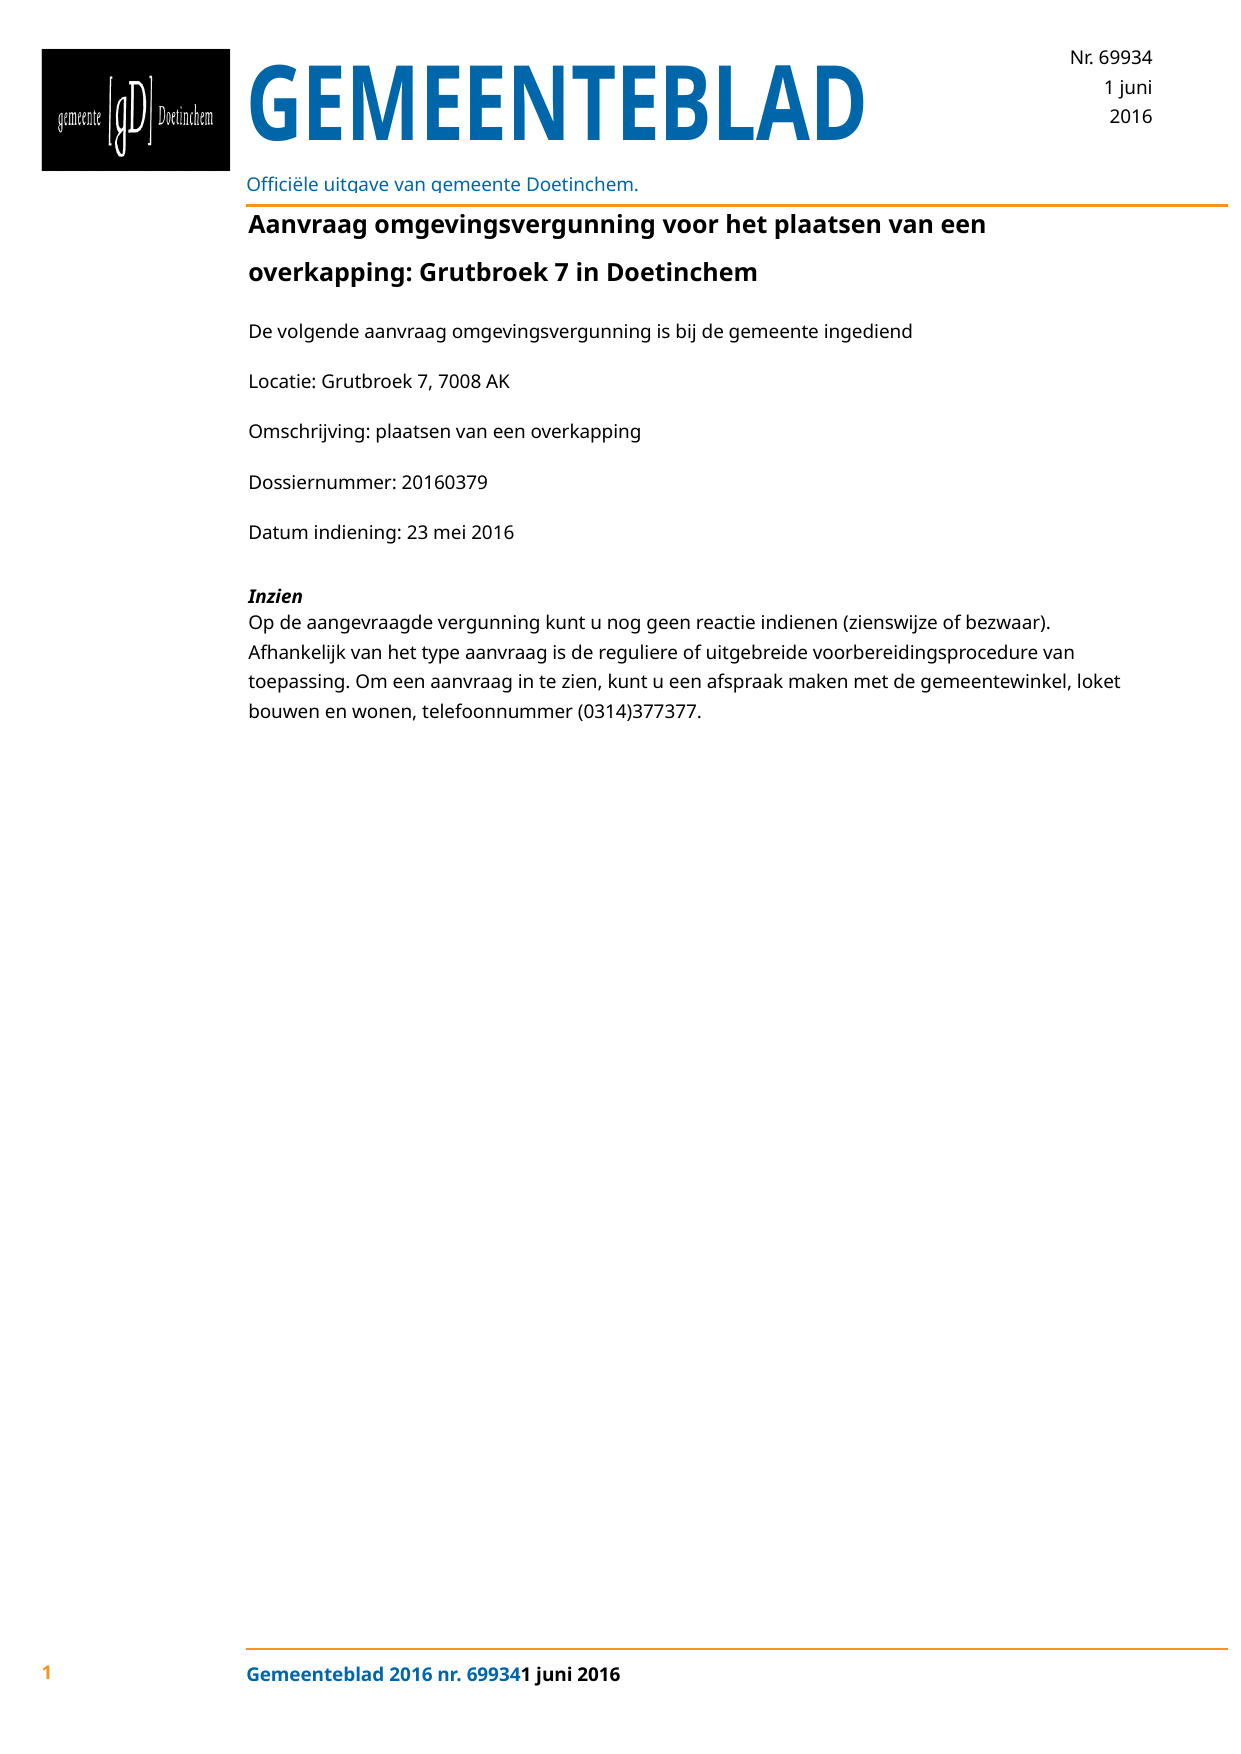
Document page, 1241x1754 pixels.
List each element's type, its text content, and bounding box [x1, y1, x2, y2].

text Datum indiening: 23 mei 2016 [248, 519, 1152, 545]
text Aanvraag omgevingsvergunning voor het plaatsen van een overkapping: Grutbroek 7 in Doetinchem [248, 207, 1152, 288]
text Omschrijving: plaatsen van een overkapping [248, 419, 1152, 444]
text De volgende aanvraag omgevingsvergunning is bij de gemeente ingediend [248, 318, 1152, 344]
text Locatie: Grutbroek 7, 7008 AK [248, 368, 1152, 394]
picture [41, 47, 231, 172]
text Dossiernummer: 20160379 [248, 469, 1152, 495]
text Op de aangevraagde vergunning kunt u nog geen reactie indienen (zienswijze of bezwaar). Afhankelijk van het type aanvraag is de reguliere of uitgebreide voorbereidingsprocedure van toepassing. Om een aanvraag in te zien, kunt u een afspraak maken met de gemeentewinkel, loket bouwen en wonen, telefoonnummer (0314)377377. [248, 609, 1152, 724]
text Inzien [248, 583, 1152, 609]
